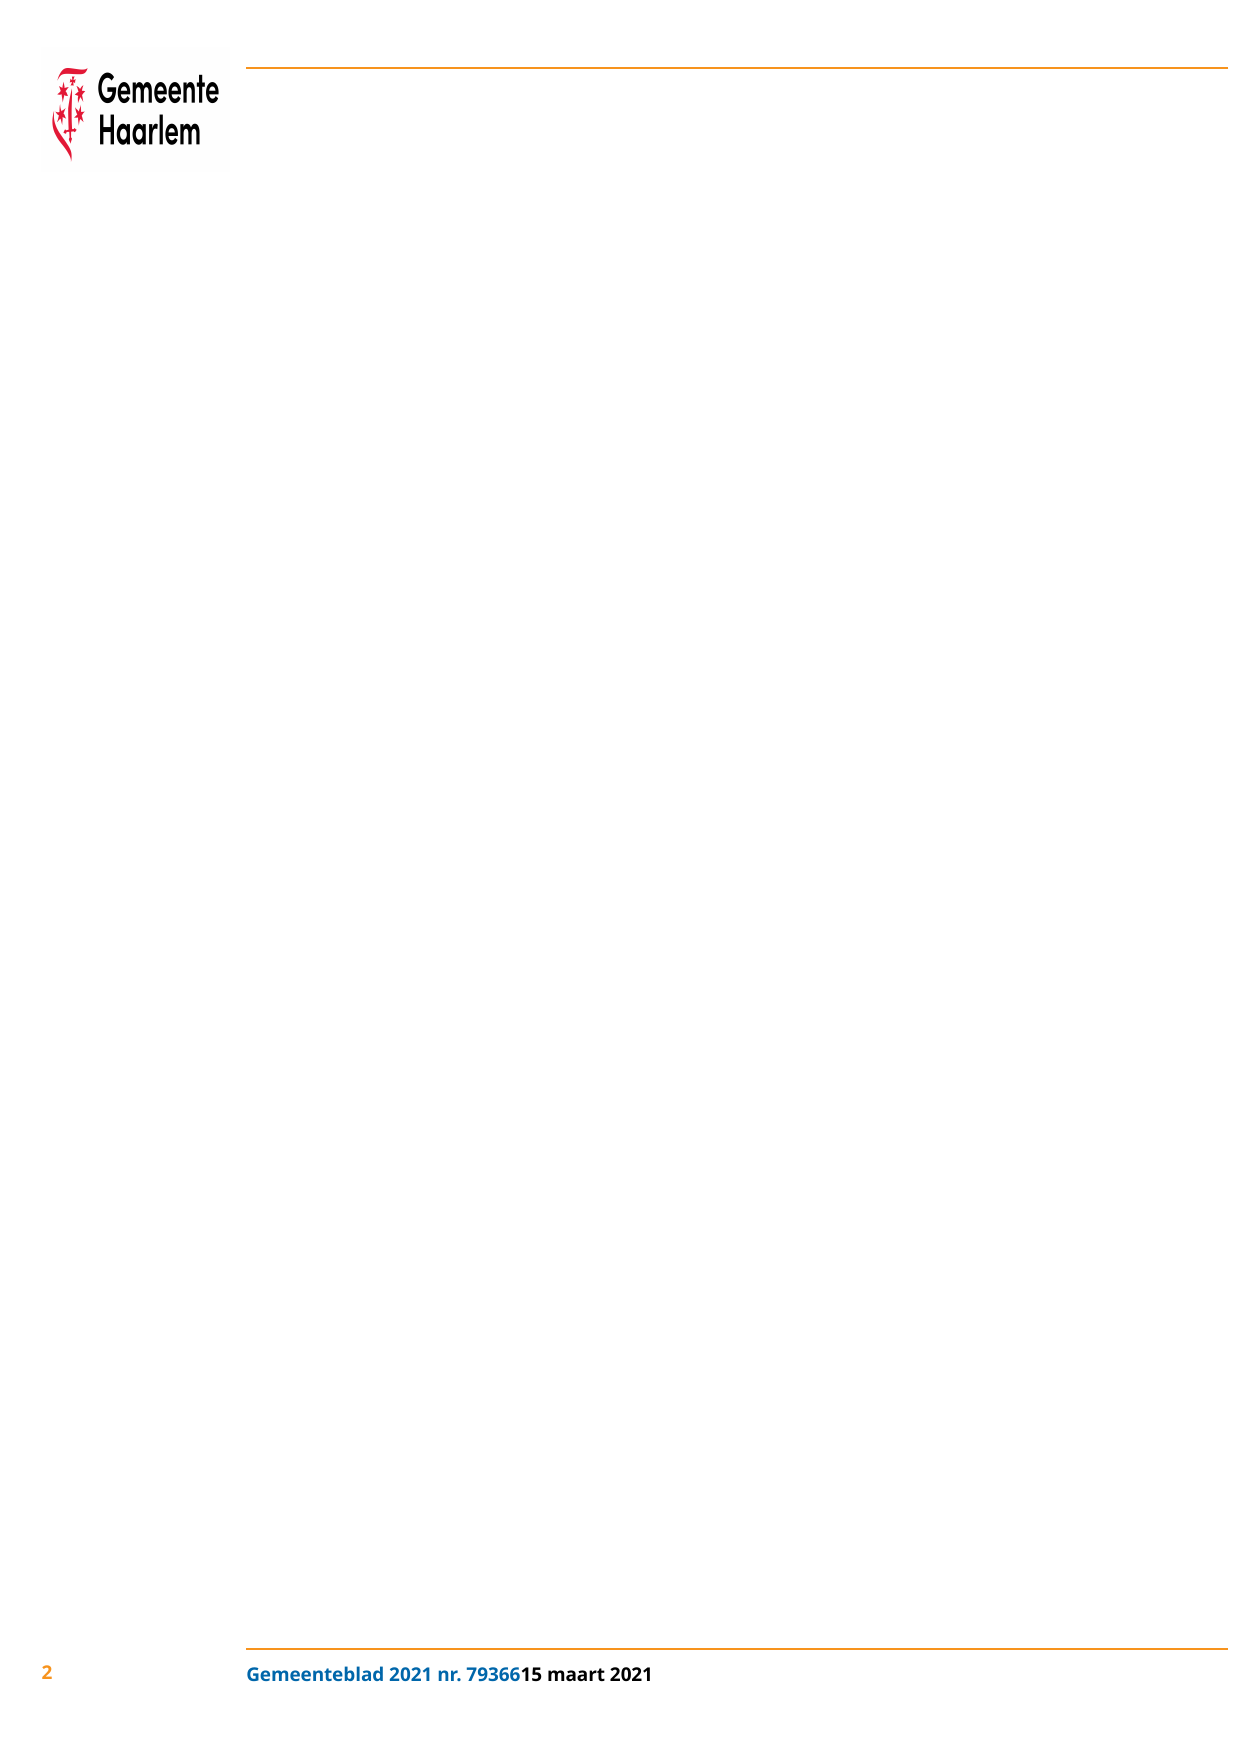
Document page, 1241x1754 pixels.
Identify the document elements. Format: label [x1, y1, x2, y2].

picture [41, 47, 231, 172]
